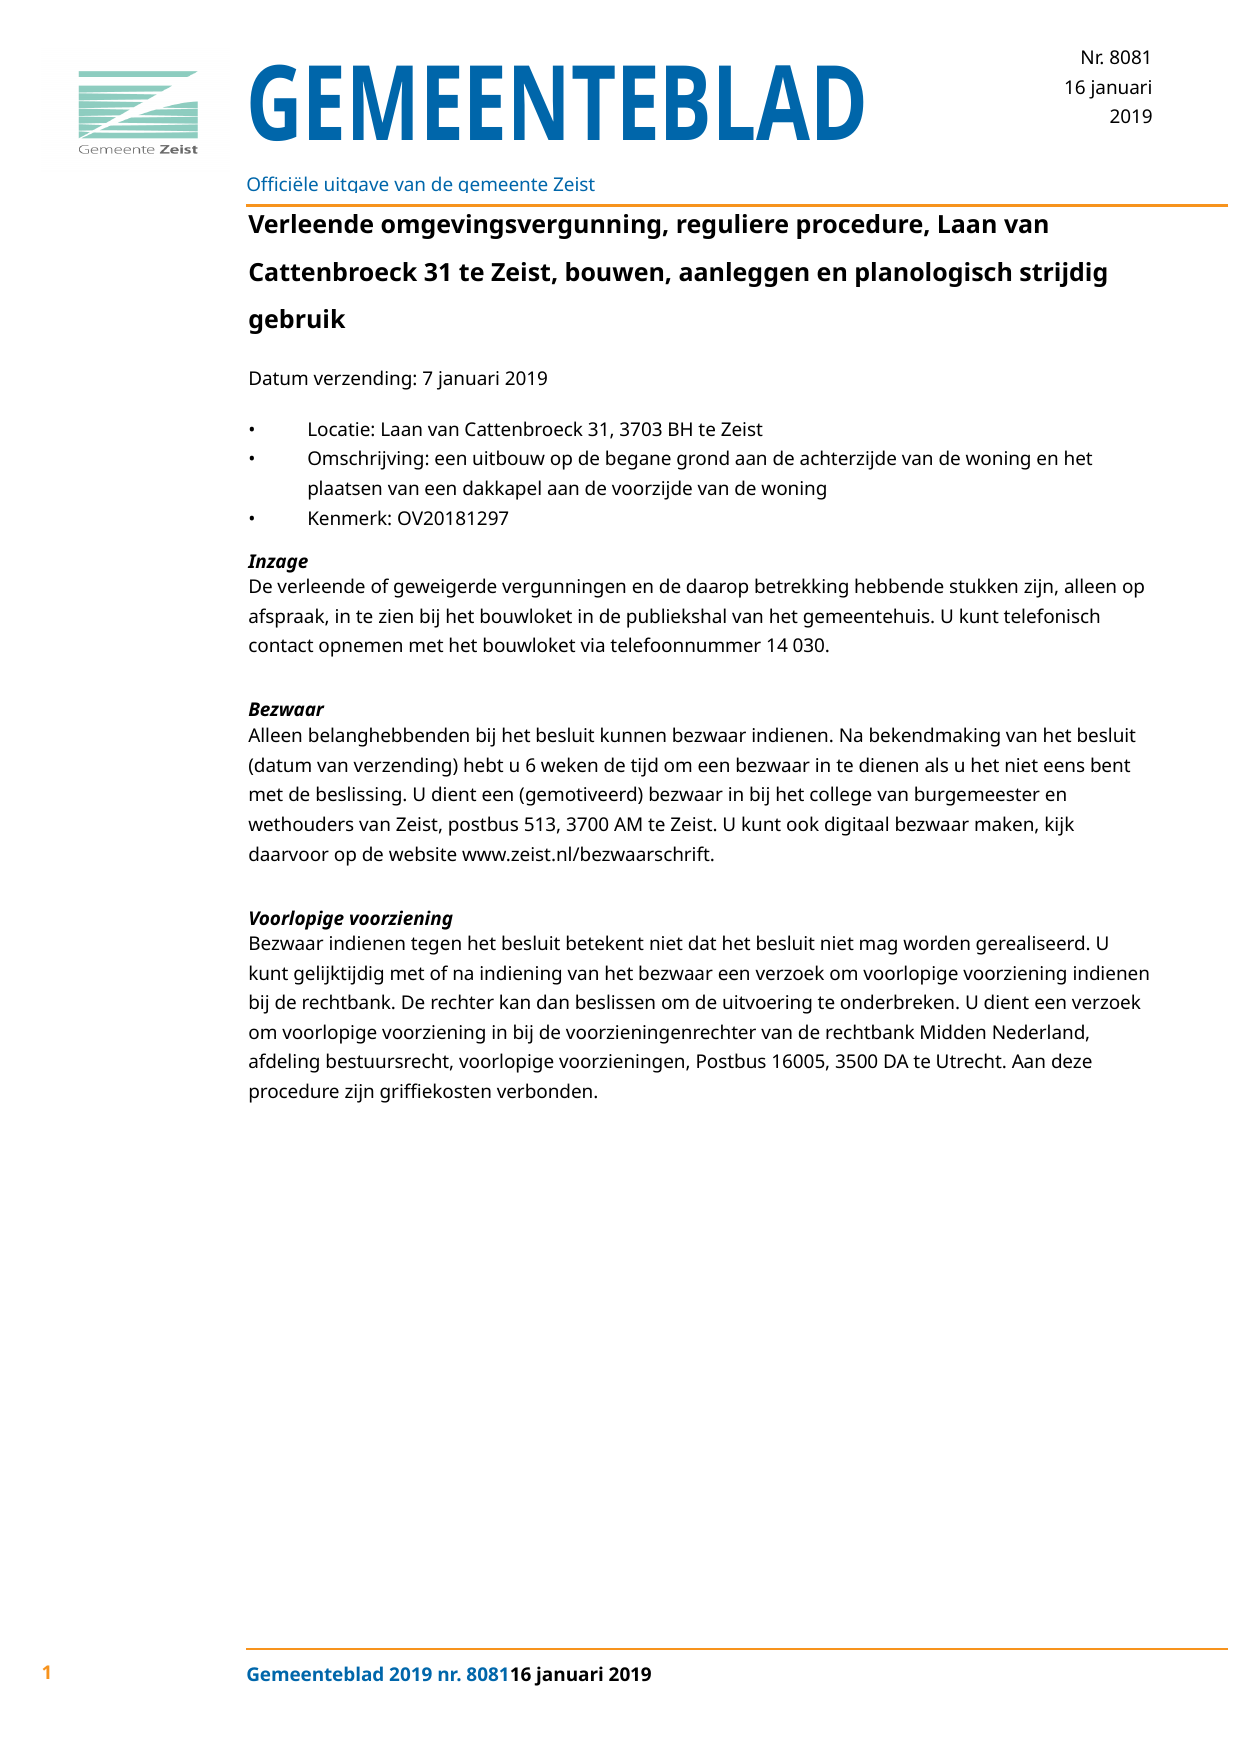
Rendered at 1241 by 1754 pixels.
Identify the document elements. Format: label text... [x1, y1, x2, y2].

list Kenmerk: OV20181297 [248, 505, 1152, 530]
list Omschrijving: een uitbouw op de begane grond aan de achterzijde van de woning en het plaatsen van een dakkapel aan de voorzijde van de woning [248, 446, 1152, 501]
list Locatie: Laan van Cattenbroeck 31, 3703 BH te Zeist [248, 416, 1152, 442]
text De verleende of geweigerde vergunningen en de daarop betrekking hebbende stukken zijn, alleen op afspraak, in te zien bij het bouwloket in de publiekshal van het gemeentehuis. U kunt telefonisch contact opnemen met het bouwloket via telefoonnummer 14 030. [248, 573, 1152, 658]
picture [41, 47, 231, 172]
text Inzage [248, 548, 1152, 573]
text Bezwaar [248, 697, 1152, 722]
text Alleen belanghebbenden bij het besluit kunnen bezwaar indienen. Na bekendmaking van het besluit (datum van verzending) hebt u 6 weken de tijd om een bezwaar in te dienen als u het niet eens bent met de beslissing. U dient een (gemotiveerd) bezwaar in bij het college van burgemeester en wethouders van Zeist, postbus 513, 3700 AM te Zeist. U kunt ook digitaal bezwaar maken, kijk daarvoor op de website www.zeist.nl/bezwaarschrift. [248, 722, 1152, 866]
text Verleende omgevingsvergunning, reguliere procedure, Laan van Cattenbroeck 31 te Zeist, bouwen, aanleggen en planologisch strijdig gebruik [248, 207, 1152, 336]
text Datum verzending: 7 januari 2019 [248, 366, 1152, 391]
text Voorlopige voorziening [248, 905, 1152, 930]
text Bezwaar indienen tegen het besluit betekent niet dat het besluit niet mag worden gerealiseerd. U kunt gelijktijdig met of na indiening van het bezwaar een verzoek om voorlopige voorziening indienen bij de rechtbank. De rechter kan dan beslissen om de uitvoering te onderbreken. U dient een verzoek om voorlopige voorziening in bij de voorzieningenrechter van de rechtbank Midden Nederland, afdeling bestuursrecht, voorlopige voorzieningen, Postbus 16005, 3500 DA te Utrecht. Aan deze procedure zijn griffiekosten verbonden. [248, 930, 1152, 1104]
